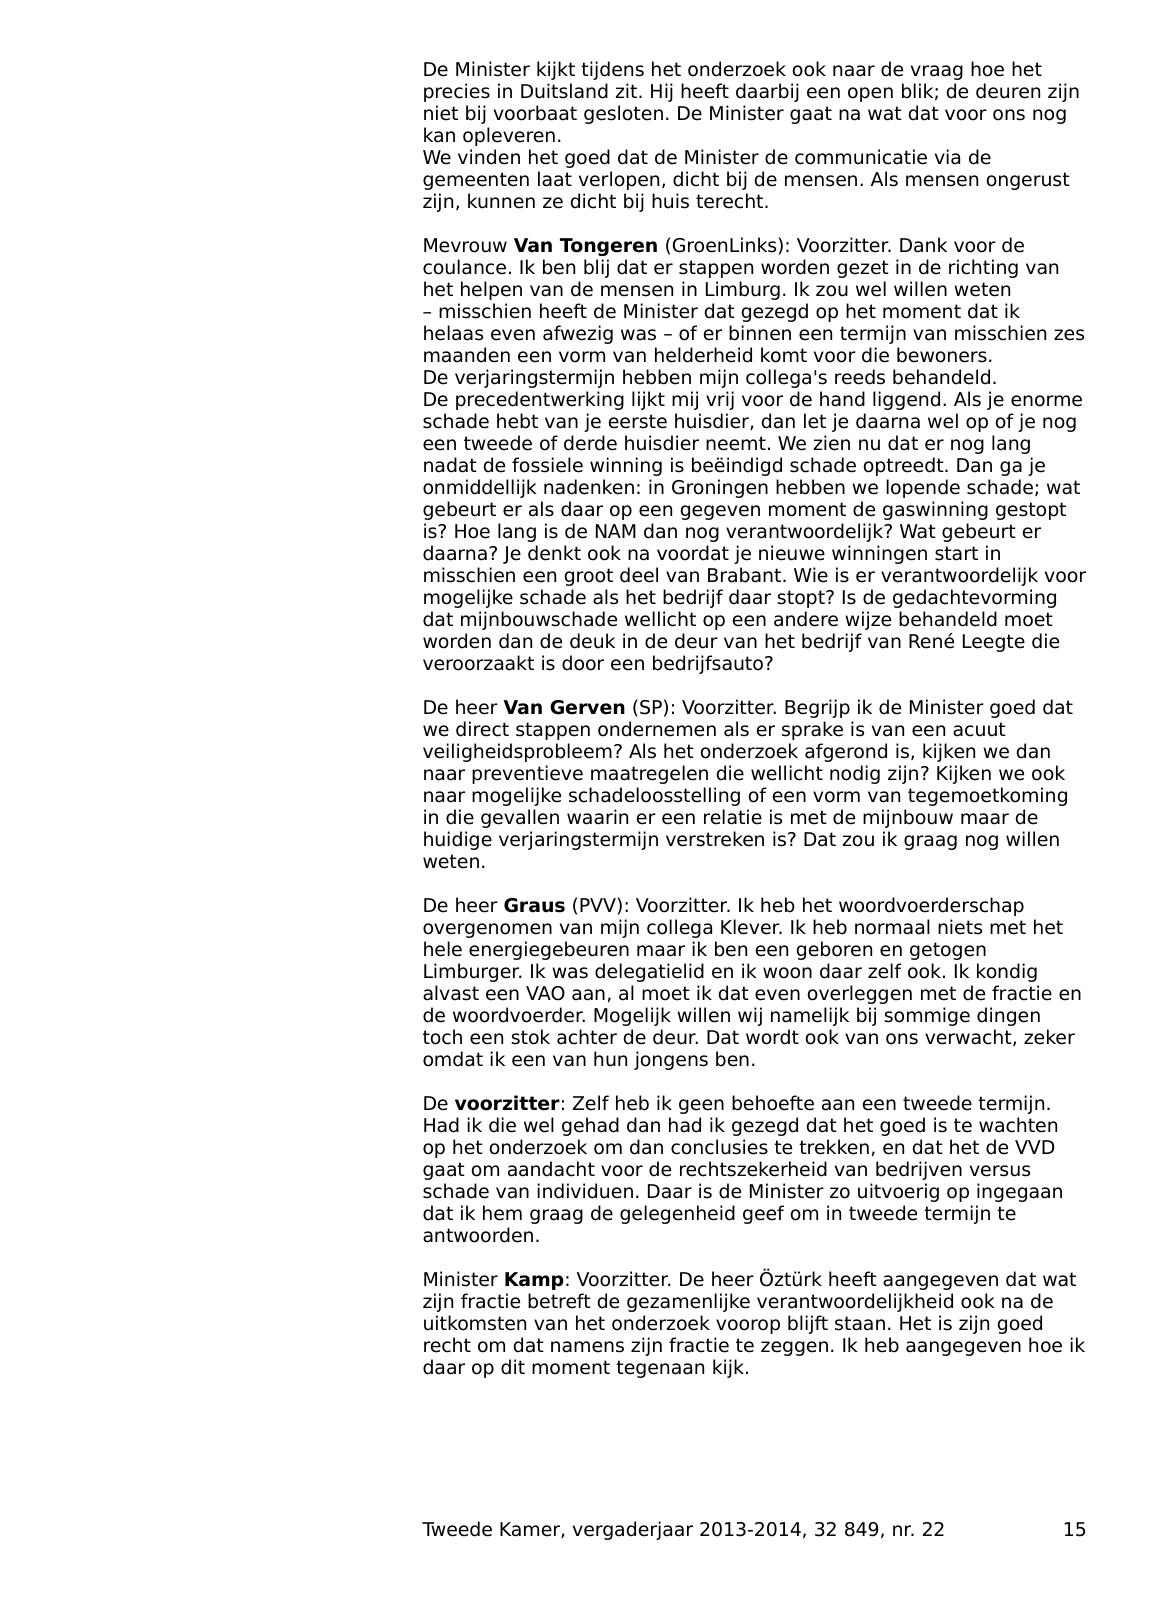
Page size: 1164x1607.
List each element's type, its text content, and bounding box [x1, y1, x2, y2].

text We vinden het goed dat de Minister de communicatie via de gemeenten laat verlopen, dicht bij de mensen. Als mensen ongerust zijn, kunnen ze dicht bij huis terecht. [422, 147, 1087, 213]
text De precedentwerking lijkt mij vrij voor de hand liggend. Als je enorme schade hebt van je eerste huisdier, dan let je daarna wel op of je nog een tweede of derde huisdier neemt. We zien nu dat er nog lang nadat de fossiele winning is beëindigd schade optreedt. Dan ga je onmiddellijk nadenken: in Groningen hebben we lopende schade; wat gebeurt er als daar op een gegeven moment de gaswinning gestopt is? Hoe lang is de NAM dan nog verantwoordelijk? Wat gebeurt er daarna? Je denkt ook na voordat je nieuwe winningen start in misschien een groot deel van Brabant. Wie is er verantwoordelijk voor mogelijke schade als het bedrijf daar stopt? Is de gedachtevorming dat mijnbouwschade wellicht op een andere wijze behandeld moet worden dan de deuk in de deur van het bedrijf van René Leegte die veroorzaakt is door een bedrijfsauto? [422, 389, 1087, 675]
text De verjaringstermijn hebben mijn collega's reeds behandeld. [422, 367, 1087, 389]
text De heer Van Gerven (SP): Voorzitter. Begrijp ik de Minister goed dat we direct stappen ondernemen als er sprake is van een acuut veiligheidsprobleem? Als het onderzoek afgerond is, kijken we dan naar preventieve maatregelen die wellicht nodig zijn? Kijken we ook naar mogelijke schadeloosstelling of een vorm van tegemoetkoming in die gevallen waarin er een relatie is met de mijnbouw maar de huidige verjaringstermijn verstreken is? Dat zou ik graag nog willen weten. [422, 697, 1087, 873]
text De heer Graus (PVV): Voorzitter. Ik heb het woordvoerderschap overgenomen van mijn collega Klever. Ik heb normaal niets met het hele energiegebeuren maar ik ben een geboren en getogen Limburger. Ik was delegatielid en ik woon daar zelf ook. Ik kondig alvast een VAO aan, al moet ik dat even overleggen met de fractie en de woordvoerder. Mogelijk willen wij namelijk bij sommige dingen toch een stok achter de deur. Dat wordt ook van ons verwacht, zeker omdat ik een van hun jongens ben. [422, 895, 1087, 1071]
text Minister Kamp: Voorzitter. De heer Öztürk heeft aangegeven dat wat zijn fractie betreft de gezamenlijke verantwoordelijkheid ook na de uitkomsten van het onderzoek voorop blijft staan. Het is zijn goed recht om dat namens zijn fractie te zeggen. Ik heb aangegeven hoe ik daar op dit moment tegenaan kijk. [422, 1269, 1087, 1379]
text De Minister kijkt tijdens het onderzoek ook naar de vraag hoe het precies in Duitsland zit. Hij heeft daarbij een open blik; de deuren zijn niet bij voorbaat gesloten. De Minister gaat na wat dat voor ons nog kan opleveren. [422, 59, 1087, 147]
text Mevrouw Van Tongeren (GroenLinks): Voorzitter. Dank voor de coulance. Ik ben blij dat er stappen worden gezet in de richting van het helpen van de mensen in Limburg. Ik zou wel willen weten – misschien heeft de Minister dat gezegd op het moment dat ik helaas even afwezig was – of er binnen een termijn van misschien zes maanden een vorm van helderheid komt voor die bewoners. [422, 235, 1087, 367]
text De voorzitter: Zelf heb ik geen behoefte aan een tweede termijn. Had ik die wel gehad dan had ik gezegd dat het goed is te wachten op het onderzoek om dan conclusies te trekken, en dat het de VVD gaat om aandacht voor de rechtszekerheid van bedrijven versus schade van individuen. Daar is de Minister zo uitvoerig op ingegaan dat ik hem graag de gelegenheid geef om in tweede termijn te antwoorden. [422, 1093, 1087, 1247]
